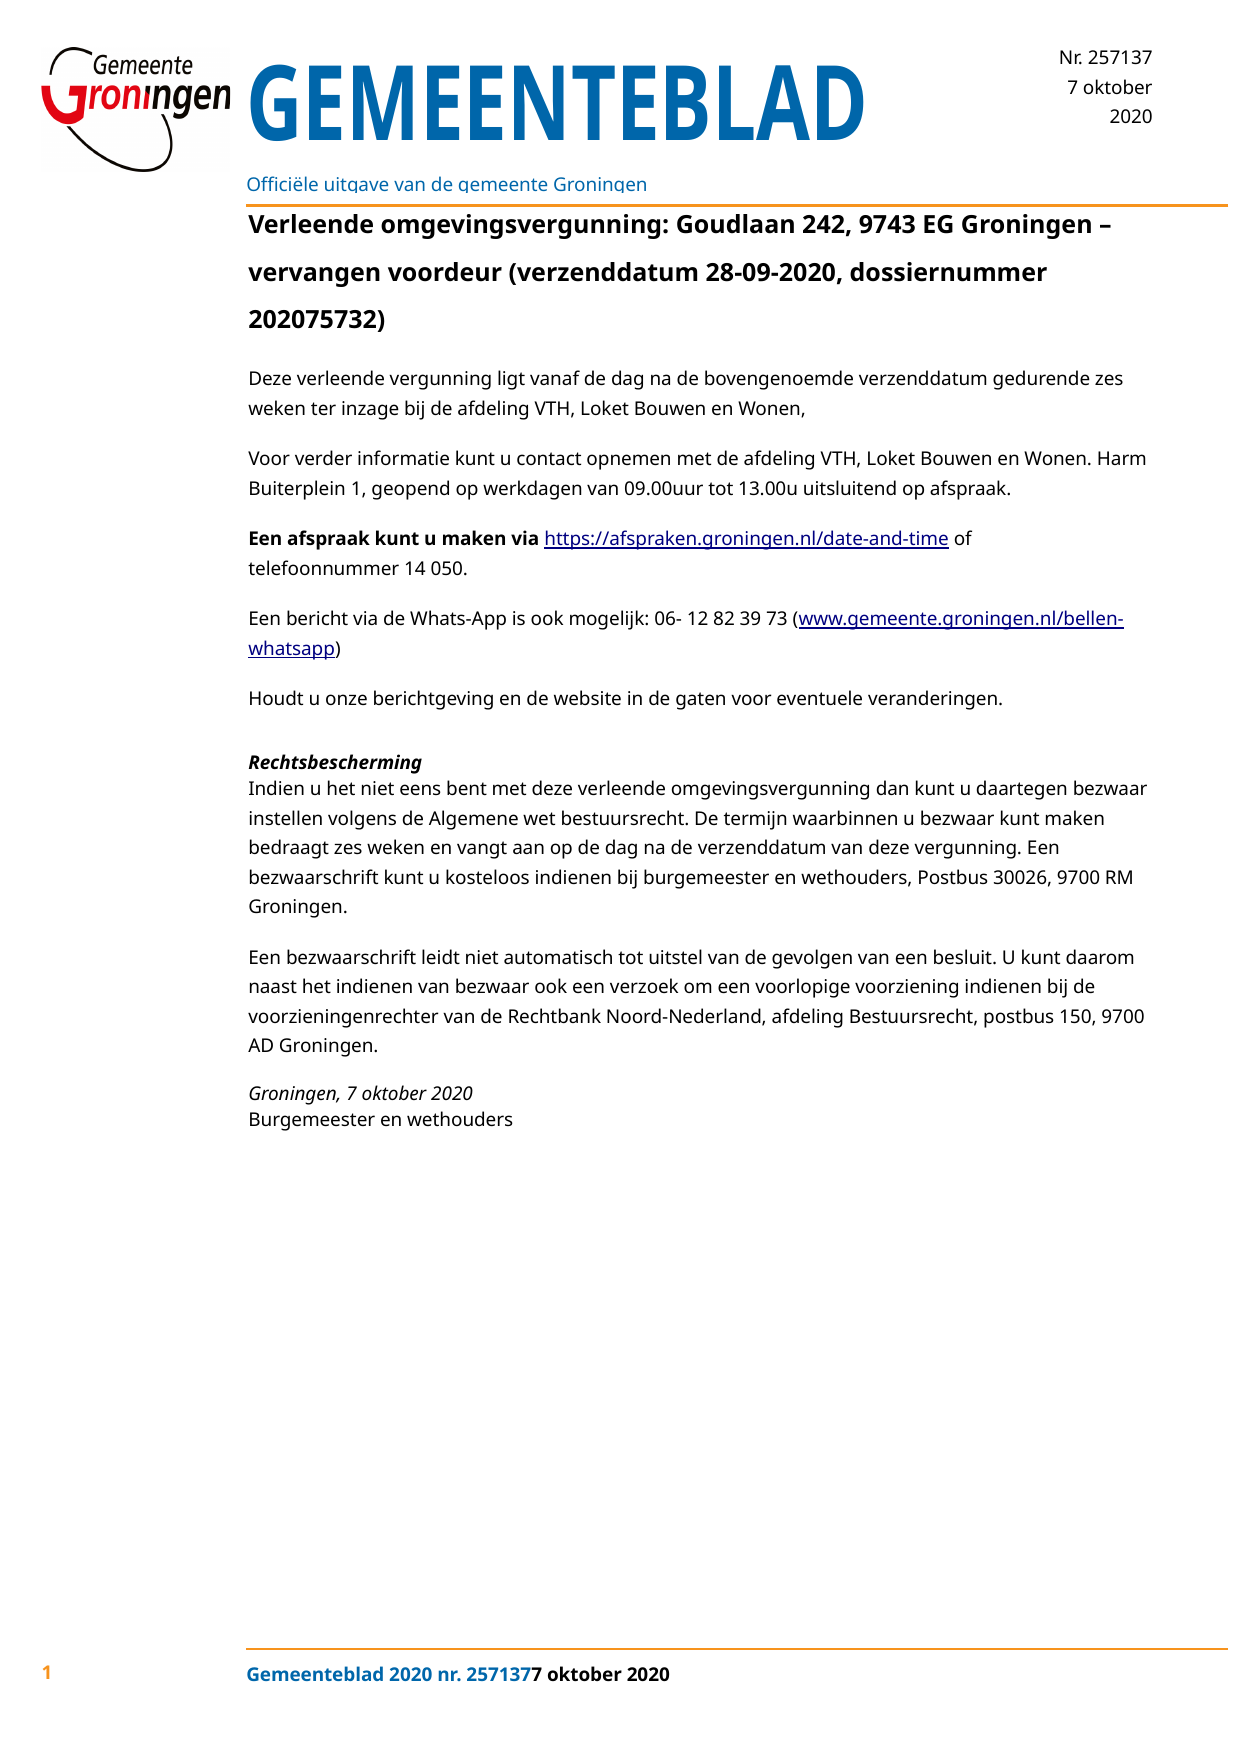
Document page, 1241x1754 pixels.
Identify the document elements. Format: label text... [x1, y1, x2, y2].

text Burgemeester en wethouders [248, 1106, 1152, 1132]
picture [41, 47, 231, 172]
text Een bericht via de Whats-App is ook mogelijk: 06- 12 82 39 73 (www.gemeente.groningen.nl/bellen-whatsapp) [248, 606, 1152, 661]
text Een bezwaarschrift leidt niet automatisch tot uitstel van de gevolgen van een besluit. U kunt daarom naast het indienen van bezwaar ook een verzoek om een voorlopige voorziening indienen bij de voorzieningenrechter van de Rechtbank Noord-Nederland, afdeling Bestuursrecht, postbus 150, 9700 AD Groningen. [248, 944, 1152, 1058]
text Houdt u onze berichtgeving en de website in de gaten voor eventuele veranderingen. [248, 686, 1152, 711]
text Indien u het niet eens bent met deze verleende omgevingsvergunning dan kunt u daartegen bezwaar instellen volgens de Algemene wet bestuursrecht. De termijn waarbinnen u bezwaar kunt maken bedraagt zes weken en vangt aan op de dag na de verzenddatum van deze vergunning. Een bezwaarschrift kunt u kosteloos indienen bij burgemeester en wethouders, Postbus 30026, 9700 RM Groningen. [248, 775, 1152, 919]
text Groningen, 7 oktober 2020 [248, 1081, 1152, 1106]
text Voor verder informatie kunt u contact opnemen met de afdeling VTH, Loket Bouwen en Wonen. Harm Buiterplein 1, geopend op werkdagen van 09.00uur tot 13.00u uitsluitend op afspraak. [248, 446, 1152, 501]
text Verleende omgevingsvergunning: Goudlaan 242, 9743 EG Groningen – vervangen voordeur (verzenddatum 28-09-2020, dossiernummer 202075732) [248, 207, 1152, 336]
text Rechtsbescherming [248, 749, 1152, 775]
text Een afspraak kunt u maken via https://afspraken.groningen.nl/date-and-time of telefoonnummer 14 050. [248, 526, 1152, 581]
text Deze verleende vergunning ligt vanaf de dag na de bovengenoemde verzenddatum gedurende zes weken ter inzage bij de afdeling VTH, Loket Bouwen en Wonen, [248, 366, 1152, 421]
